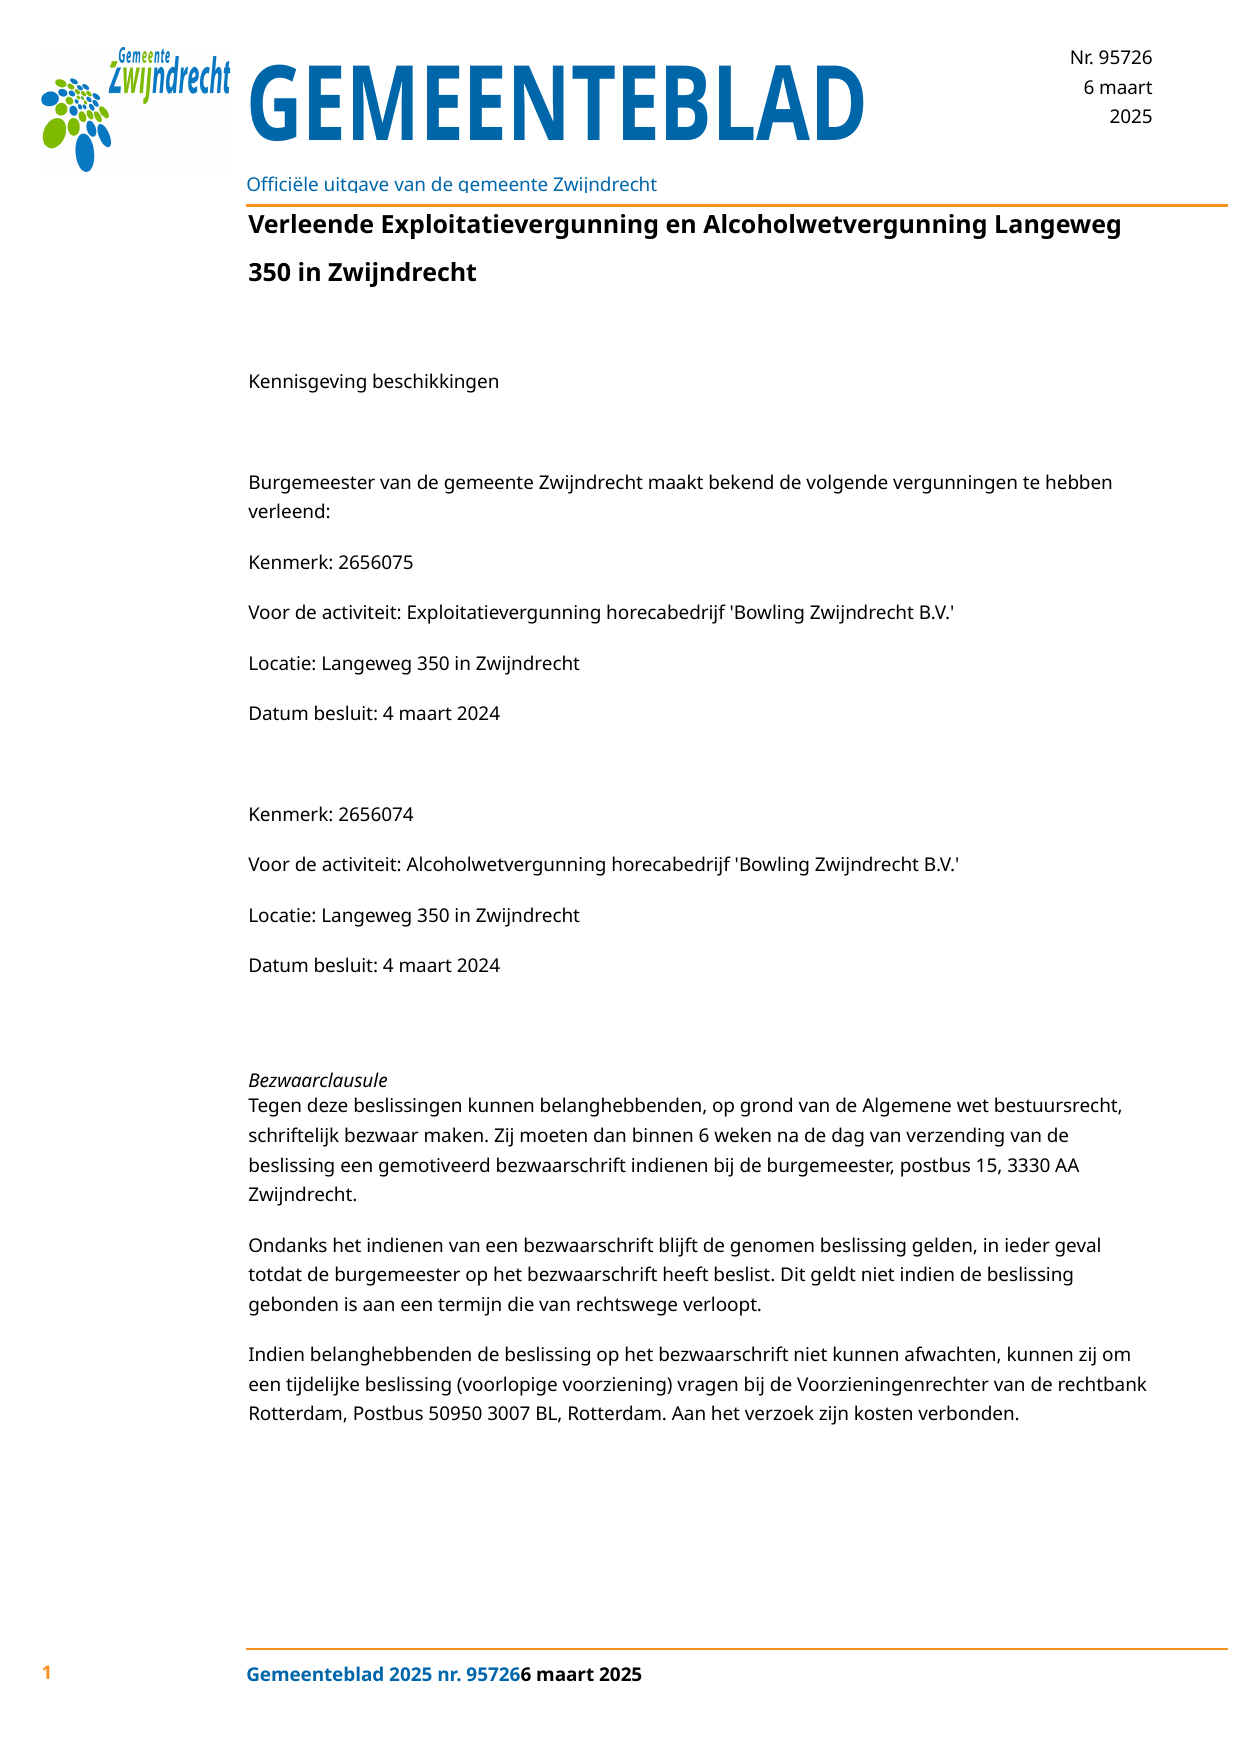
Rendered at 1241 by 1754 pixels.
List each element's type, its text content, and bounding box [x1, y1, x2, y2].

text Datum besluit: 4 maart 2024 [248, 700, 1152, 726]
text Datum besluit: 4 maart 2024 [248, 952, 1152, 978]
text Locatie: Langeweg 350 in Zwijndrecht [248, 902, 1152, 928]
text Tegen deze beslissingen kunnen belanghebbenden, op grond van de Algemene wet bestuursrecht, schriftelijk bezwaar maken. Zij moeten dan binnen 6 weken na de dag van verzending van de beslissing een gemotiveerd bezwaarschrift indienen bij de burgemeester, postbus 15, 3330 AA Zwijndrecht. [248, 1093, 1152, 1207]
text Kennisgeving beschikkingen [248, 368, 1152, 394]
text Voor de activiteit: Exploitatievergunning horecabedrijf 'Bowling Zwijndrecht B.V.' [248, 599, 1152, 625]
text Ondanks het indienen van een bezwaarschrift blijft de genomen beslissing gelden, in ieder geval totdat de burgemeester op het bezwaarschrift heeft beslist. Dit geldt niet indien de beslissing gebonden is aan een termijn die van rechtswege verloopt. [248, 1232, 1152, 1317]
text Voor de activiteit: Alcoholwetvergunning horecabedrijf 'Bowling Zwijndrecht B.V.' [248, 852, 1152, 877]
text Indien belanghebbenden de beslissing op het bezwaarschrift niet kunnen afwachten, kunnen zij om een tijdelijke beslissing (voorlopige voorziening) vragen bij de Voorzieningenrechter van de rechtbank Rotterdam, Postbus 50950 3007 BL, Rotterdam. Aan het verzoek zijn kosten verbonden. [248, 1341, 1152, 1426]
text Bezwaarclausule [248, 1067, 1152, 1093]
text Kenmerk: 2656074 [248, 801, 1152, 827]
text Burgemeester van de gemeente Zwijndrecht maakt bekend de volgende vergunningen te hebben verleend: [248, 469, 1152, 524]
text Locatie: Langeweg 350 in Zwijndrecht [248, 650, 1152, 676]
picture [41, 47, 231, 172]
text Kenmerk: 2656075 [248, 549, 1152, 575]
text Verleende Exploitatievergunning en Alcoholwetvergunning Langeweg 350 in Zwijndrecht [248, 207, 1152, 288]
